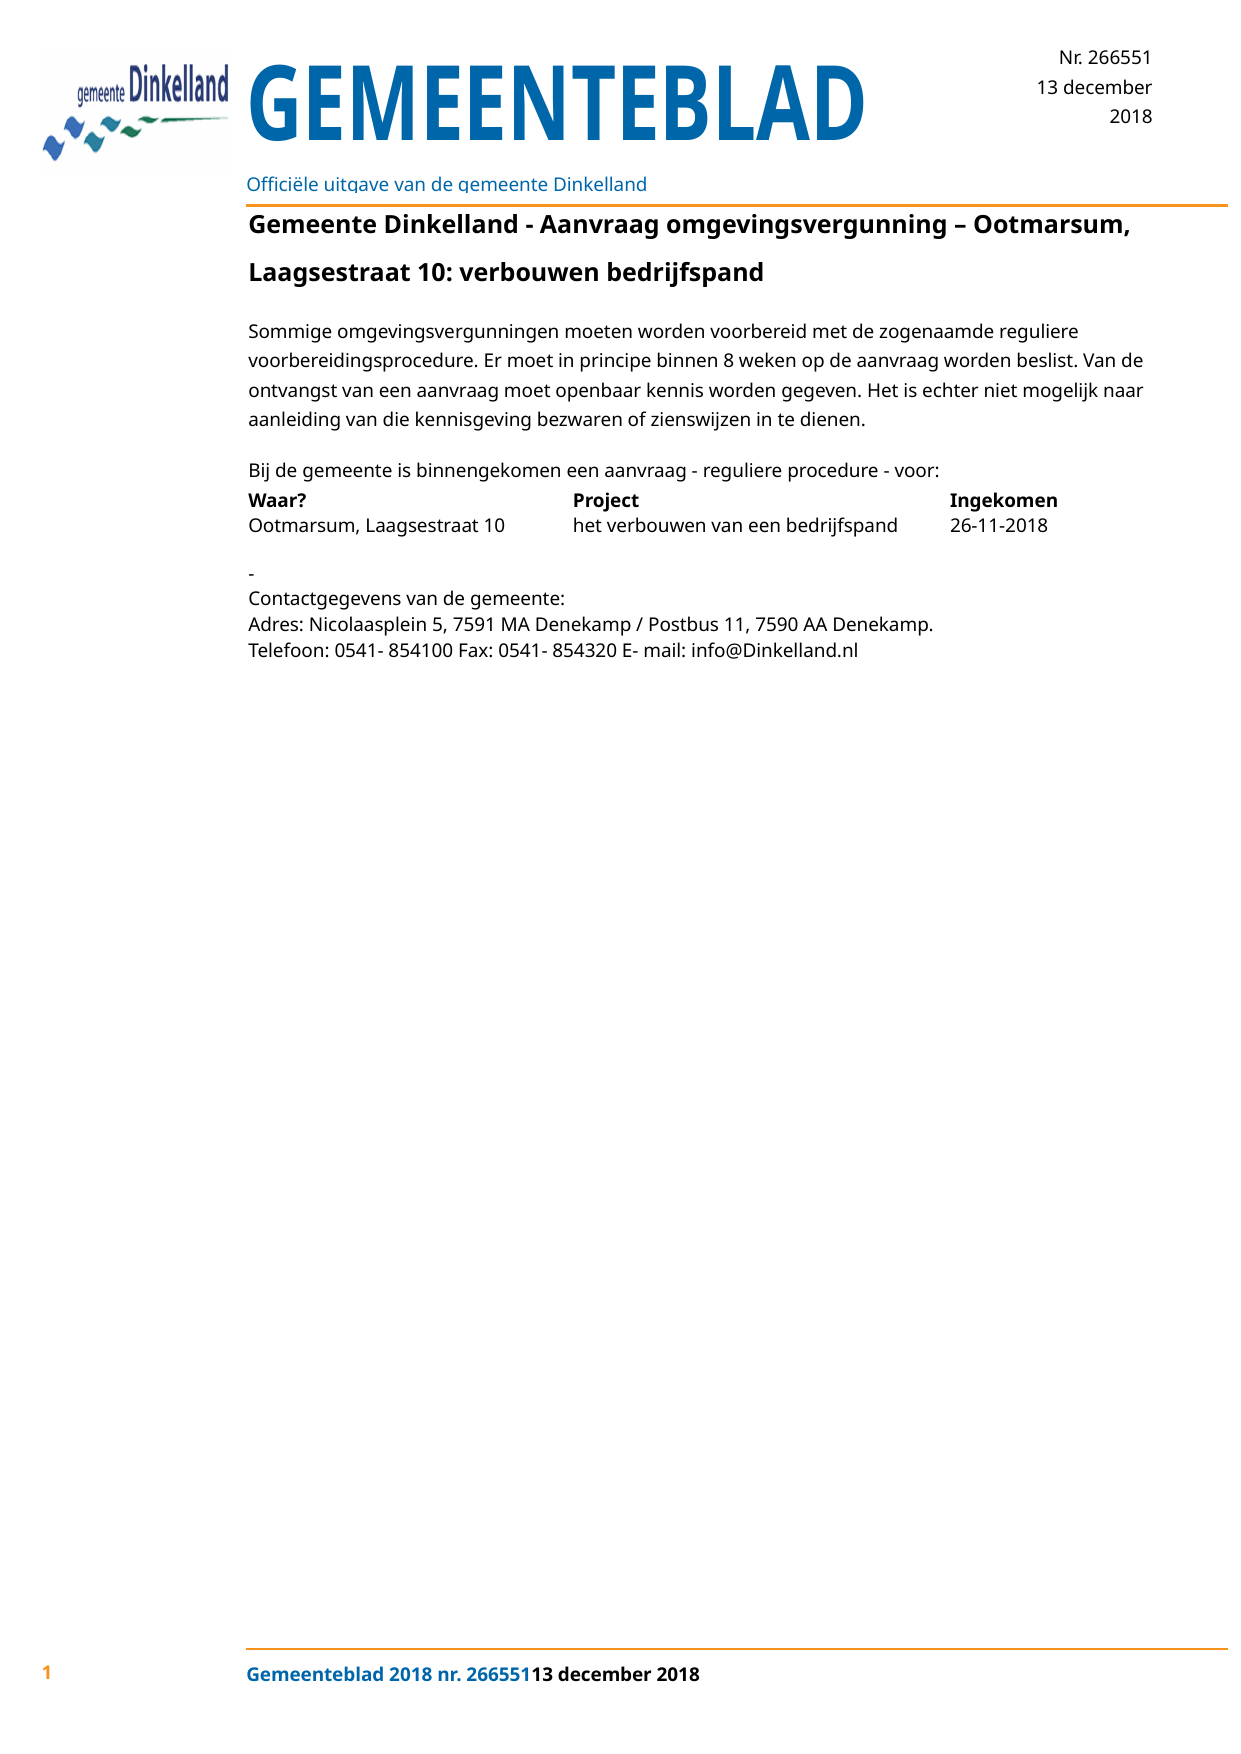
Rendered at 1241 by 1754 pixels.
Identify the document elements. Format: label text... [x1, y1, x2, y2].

text Adres: Nicolaasplein 5, 7591 MA Denekamp / Postbus 11, 7590 AA Denekamp. [248, 611, 1152, 637]
text Telefoon: 0541- 854100 Fax: 0541- 854320 E- mail: info@Dinkelland.nl [248, 637, 1152, 663]
text - [248, 560, 1152, 585]
table_cell het verbouwen van een bedrijfspand [573, 513, 950, 538]
text Bij de gemeente is binnengekomen een aanvraag - reguliere procedure - voor: [248, 457, 1152, 483]
table_cell 26-11-2018 [950, 513, 1152, 538]
table_cell Ootmarsum, Laagsestraat 10 [248, 513, 573, 538]
table_header Project [573, 487, 950, 512]
text Sommige omgevingsvergunningen moeten worden voorbereid met de zogenaamde reguliere voorbereidingsprocedure. Er moet in principe binnen 8 weken op de aanvraag worden beslist. Van de ontvangst van een aanvraag moet openbaar kennis worden gegeven. Het is echter niet mogelijk naar aanleiding van die kennisgeving bezwaren of zienswijzen in te dienen. [248, 318, 1152, 432]
table_header Ingekomen [950, 487, 1152, 512]
text Contactgegevens van de gemeente: [248, 585, 1152, 611]
text Gemeente Dinkelland - Aanvraag omgevingsvergunning – Ootmarsum, Laagsestraat 10: verbouwen bedrijfspand [248, 207, 1152, 288]
table_header Waar? [248, 487, 573, 512]
picture [41, 47, 231, 172]
